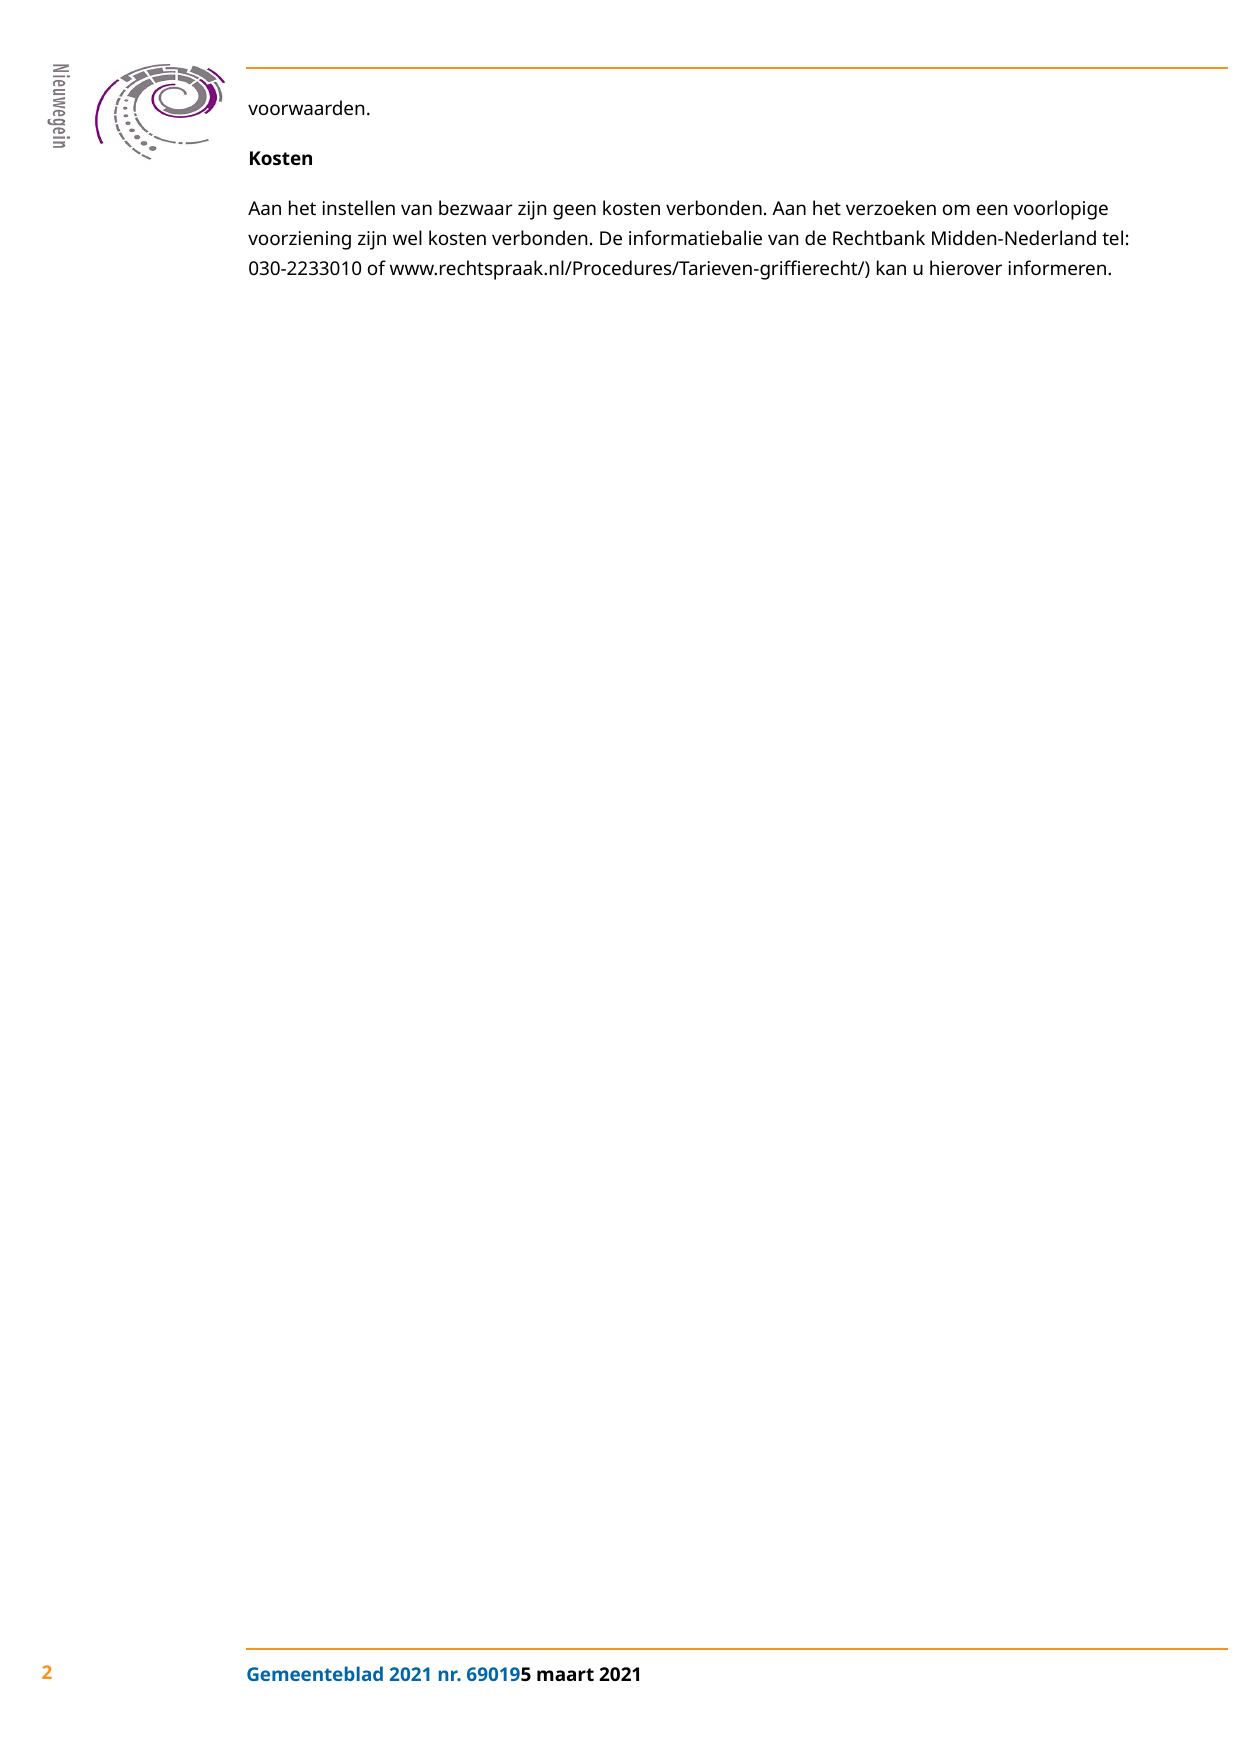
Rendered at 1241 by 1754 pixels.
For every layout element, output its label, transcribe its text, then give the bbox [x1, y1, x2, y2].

text Aan het instellen van bezwaar zijn geen kosten verbonden. Aan het verzoeken om een voorlopige voorziening zijn wel kosten verbonden. De informatiebalie van de Rechtbank Midden-Nederland tel: 030-2233010 of www.rechtspraak.nl/Procedures/Tarieven-griffierecht/) kan u hierover informeren. [248, 196, 1152, 281]
text voorwaarden. [248, 95, 1152, 121]
picture [41, 47, 231, 172]
text Kosten [248, 145, 1152, 171]
